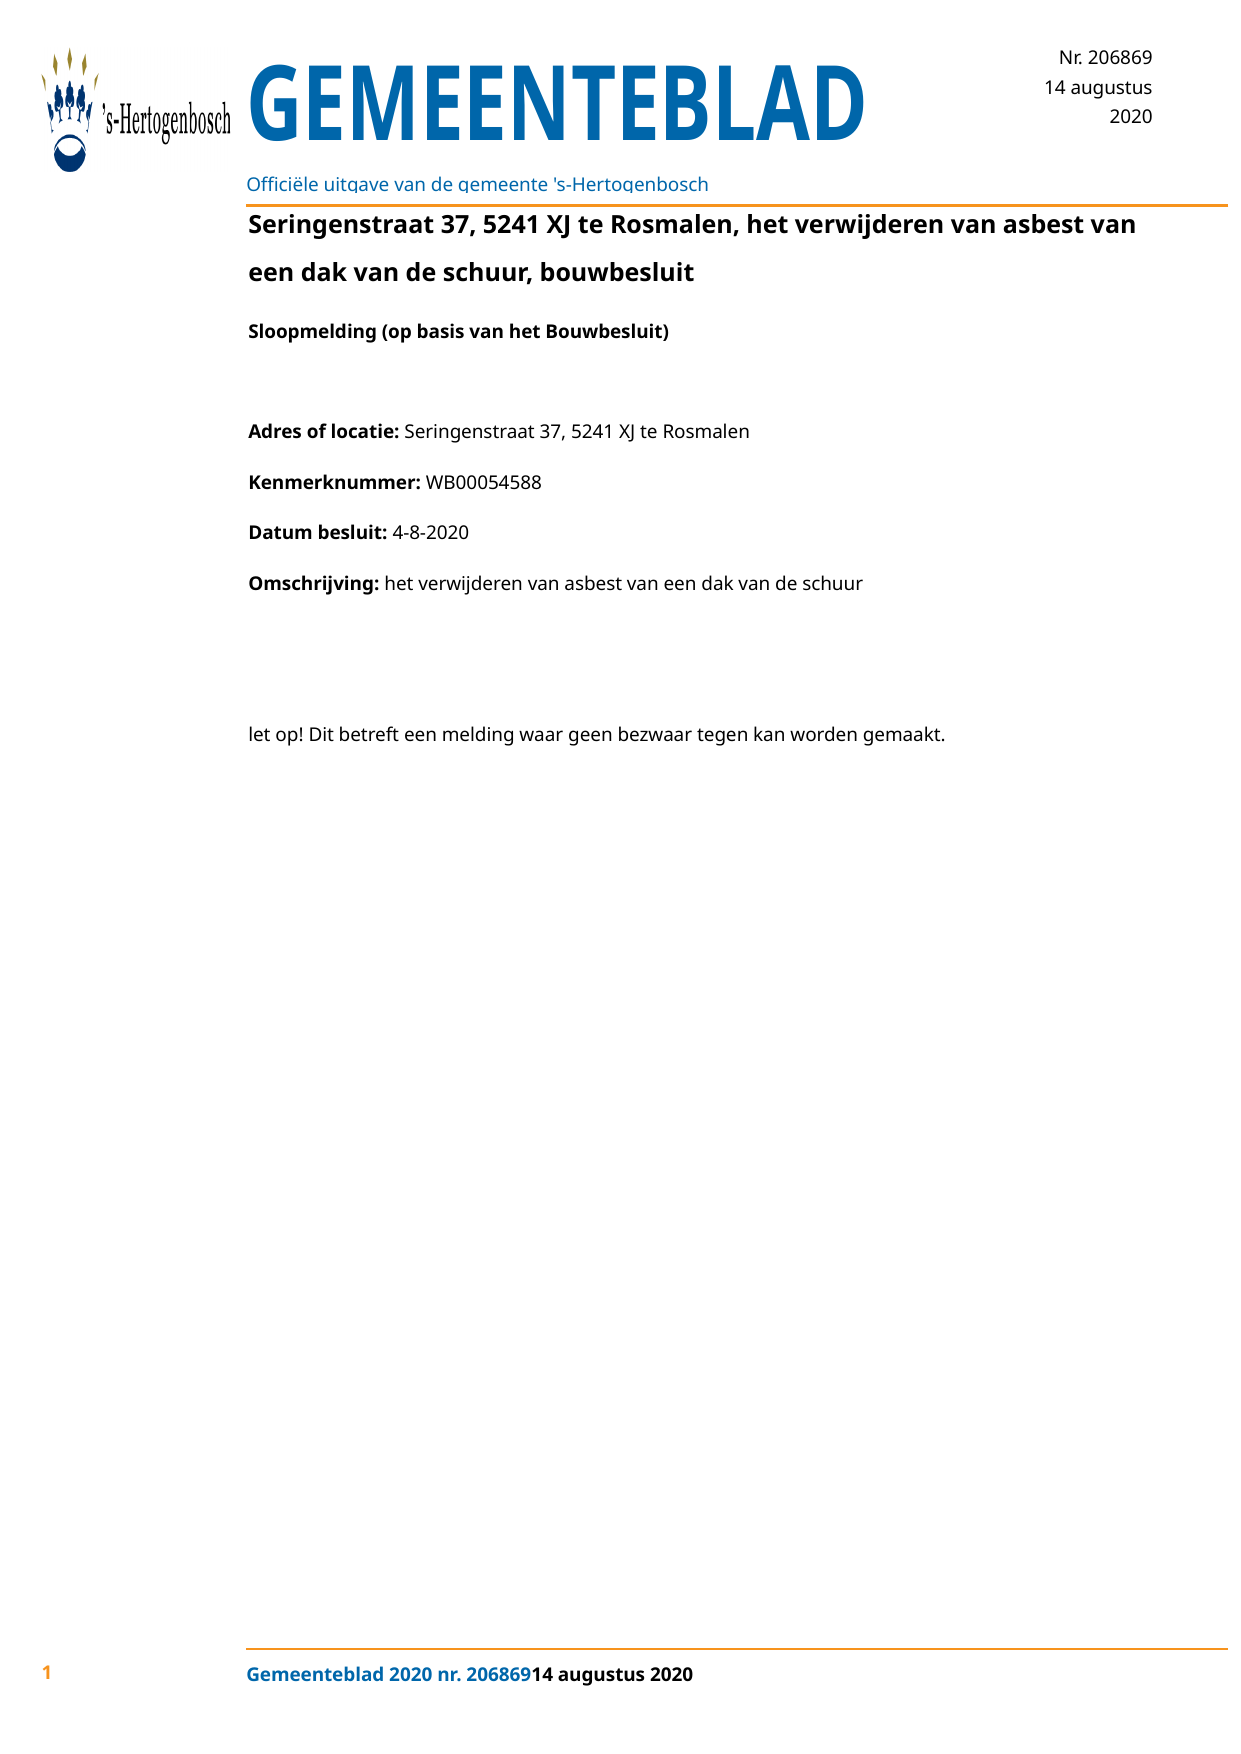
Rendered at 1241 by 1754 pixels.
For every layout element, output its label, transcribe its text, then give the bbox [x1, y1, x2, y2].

text Seringenstraat 37, 5241 XJ te Rosmalen, het verwijderen van asbest van een dak van de schuur, bouwbesluit [248, 207, 1152, 288]
text let op! Dit betreft een melding waar geen bezwaar tegen kan worden gemaakt. [248, 721, 1152, 747]
text Kenmerknummer: WB00054588 [248, 469, 1152, 495]
picture [41, 47, 231, 172]
text Datum besluit: 4-8-2020 [248, 519, 1152, 545]
text Sloopmelding (op basis van het Bouwbesluit) [248, 318, 1152, 344]
text Omschrijving: het verwijderen van asbest van een dak van de schuur [248, 570, 1152, 596]
text Adres of locatie: Seringenstraat 37, 5241 XJ te Rosmalen [248, 419, 1152, 444]
